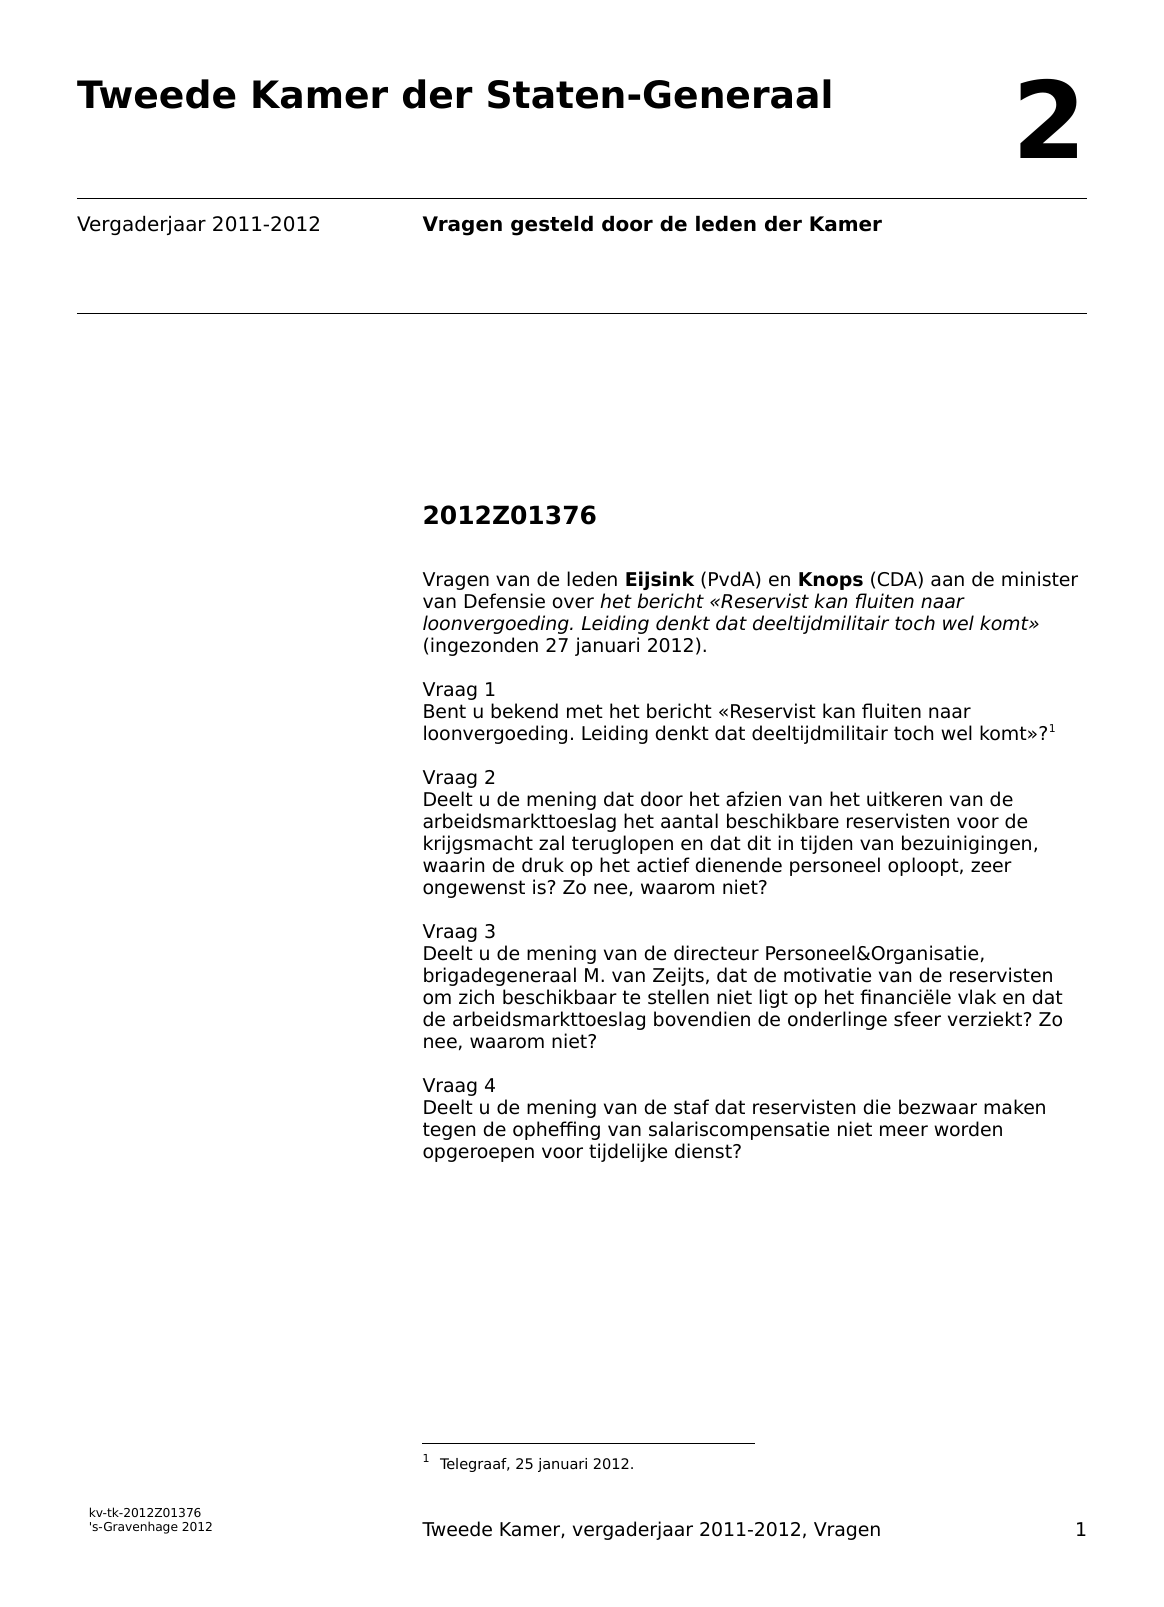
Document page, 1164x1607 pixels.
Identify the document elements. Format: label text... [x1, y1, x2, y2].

text 's-Gravenhage 2012 [88, 1520, 323, 1534]
text kv-tk-2012Z01376 [88, 1506, 323, 1520]
text Vragen van de leden Eijsink (PvdA) en Knops (CDA) aan de minister van Defensie over het bericht «Reservist kan fluiten naar loonvergoeding. Leiding denkt dat deeltijdmilitair toch wel komt» (ingezonden 27 januari 2012). [422, 569, 1087, 657]
table_cell Vragen gesteld door de leden der Kamer [422, 199, 1087, 313]
text Vraag 2 [422, 767, 1087, 789]
text Vraag 3 [422, 921, 1087, 943]
text Telegraaf, 25 januari 2012. [422, 1452, 1087, 1474]
text Deelt u de mening dat door het afzien van het uitkeren van de arbeidsmarkttoeslag het aantal beschikbare reservisten voor de krijgsmacht zal teruglopen en dat dit in tijden van bezuinigingen, waarin de druk op het actief dienende personeel oploopt, zeer ongewenst is? Zo nee, waarom niet? [422, 789, 1087, 899]
table_header 2 [886, 59, 1087, 198]
text Bent u bekend met het bericht «Reservist kan fluiten naar loonvergoeding. Leiding denkt dat deeltijdmilitair toch wel komt»? [422, 701, 1087, 745]
text 2012Z01376 [422, 501, 1087, 531]
text Deelt u de mening van de staf dat reservisten die bezwaar maken tegen de opheffing van salariscompensatie niet meer worden opgeroepen voor tijdelijke dienst? [422, 1097, 1087, 1163]
table_cell Vergaderjaar 2011-2012 [77, 199, 422, 313]
text Vraag 4 [422, 1075, 1087, 1097]
table_header Tweede Kamer der Staten-Generaal [77, 59, 886, 198]
text Vraag 1 [422, 679, 1087, 701]
text Deelt u de mening van de directeur Personeel&Organisatie, brigadegeneraal M. van Zeijts, dat de motivatie van de reservisten om zich beschikbaar te stellen niet ligt op het financiële vlak en dat de arbeidsmarkttoeslag bovendien de onderlinge sfeer verziekt? Zo nee, waarom niet? [422, 943, 1087, 1053]
